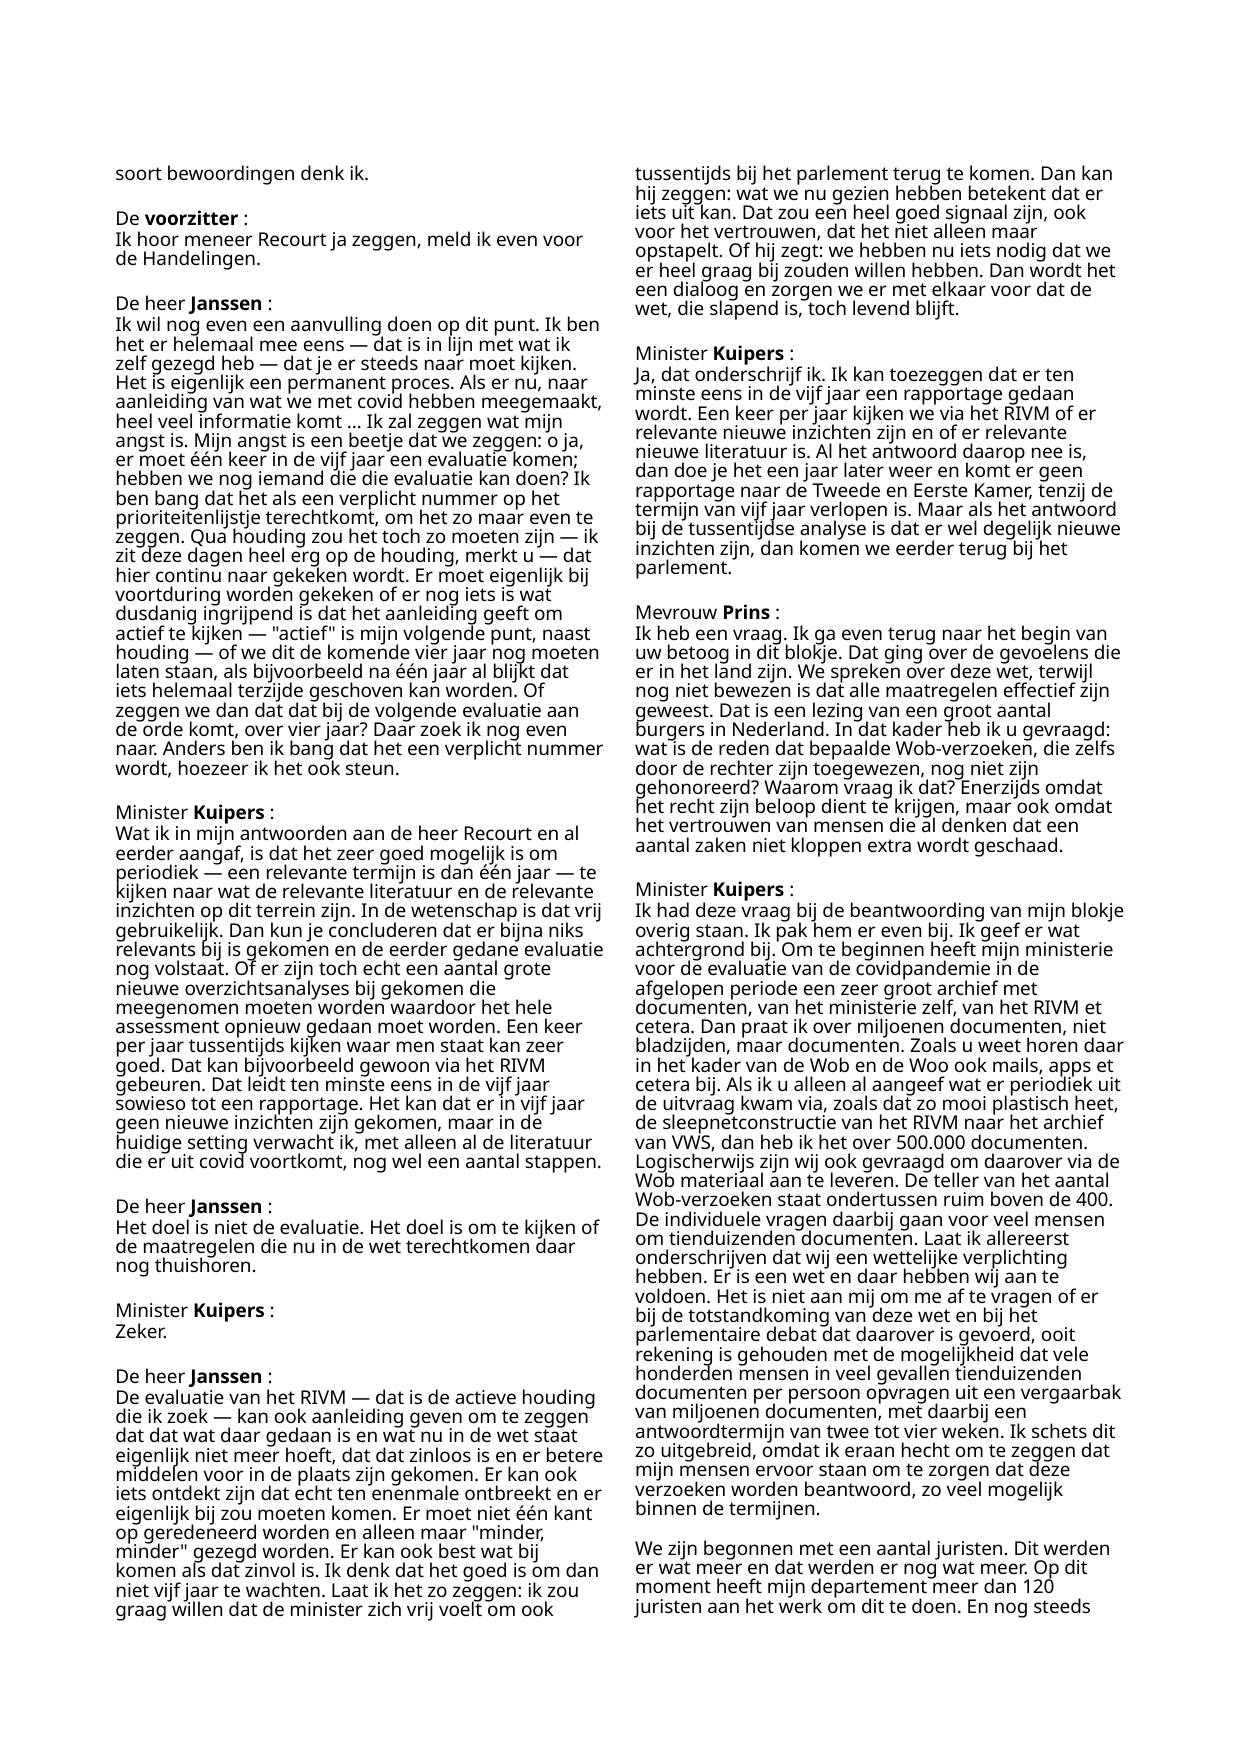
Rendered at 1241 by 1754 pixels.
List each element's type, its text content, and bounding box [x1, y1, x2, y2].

text Mevrouw Prins : [635, 599, 1125, 624]
text We zijn begonnen met een aantal juristen. Dit werden er wat meer en dat werden er nog wat meer. Op dit moment heeft mijn departement meer dan 120 juristen aan het werk om dit te doen. En nog steeds [635, 1540, 1125, 1617]
text Minister Kuipers : [635, 340, 1125, 366]
text Ja, dat onderschrijf ik. Ik kan toezeggen dat er ten minste eens in de vijf jaar een rapportage gedaan wordt. Een keer per jaar kijken we via het RIVM of er relevante nieuwe inzichten zijn en of er relevante nieuwe literatuur is. Al het antwoord daarop nee is, dan doe je het een jaar later weer en komt er geen rapportage naar de Tweede en Eerste Kamer, tenzij de termijn van vijf jaar verlopen is. Maar als het antwoord bij de tussentijdse analyse is dat er wel degelijk nieuwe inzichten zijn, dan komen we eerder terug bij het parlement. [635, 366, 1125, 578]
text Ik wil nog even een aanvulling doen op dit punt. Ik ben het er helemaal mee eens — dat is in lijn met wat ik zelf gezegd heb — dat je er steeds naar moet kijken. Het is eigenlijk een permanent proces. Als er nu, naar aanleiding van wat we met covid hebben meegemaakt, heel veel informatie komt … Ik zal zeggen wat mijn angst is. Mijn angst is een beetje dat we zeggen: o ja, er moet één keer in de vijf jaar een evaluatie komen; hebben we nog iemand die die evaluatie kan doen? Ik ben bang dat het als een verplicht nummer op het prioriteitenlijstje terechtkomt, om het zo maar even te zeggen. Qua houding zou het toch zo moeten zijn — ik zit deze dagen heel erg op de houding, merkt u — dat hier continu naar gekeken wordt. Er moet eigenlijk bij voortduring worden gekeken of er nog iets is wat dusdanig ingrijpend is dat het aanleiding geeft om actief te kijken — "actief" is mijn volgende punt, naast houding — of we dit de komende vier jaar nog moeten laten staan, als bijvoorbeeld na één jaar al blijkt dat iets helemaal terzijde geschoven kan worden. Of zeggen we dan dat dat bij de volgende evaluatie aan de orde komt, over vier jaar? Daar zoek ik nog even naar. Anders ben ik bang dat het een verplicht nummer wordt, hoezeer ik het ook steun. [115, 316, 605, 779]
text Minister Kuipers : [115, 799, 605, 825]
text De heer Janssen : [115, 1193, 605, 1219]
text Wat ik in mijn antwoorden aan de heer Recourt en al eerder aangaf, is dat het zeer goed mogelijk is om periodiek — een relevante termijn is dan één jaar — te kijken naar wat de relevante literatuur en de relevante inzichten op dit terrein zijn. In de wetenschap is dat vrij gebruikelijk. Dan kun je concluderen dat er bijna niks relevants bij is gekomen en de eerder gedane evaluatie nog volstaat. Of er zijn toch echt een aantal grote nieuwe overzichtsanalyses bij gekomen die meegenomen moeten worden waardoor het hele assessment opnieuw gedaan moet worden. Een keer per jaar tussentijds kijken waar men staat kan zeer goed. Dat kan bijvoorbeeld gewoon via het RIVM gebeuren. Dat leidt ten minste eens in de vijf jaar sowieso tot een rapportage. Het kan dat er in vijf jaar geen nieuwe inzichten zijn gekomen, maar in de huidige setting verwacht ik, met alleen al de literatuur die er uit covid voortkomt, nog wel een aantal stappen. [115, 825, 605, 1172]
text Minister Kuipers : [115, 1297, 605, 1323]
text Ik heb een vraag. Ik ga even terug naar het begin van uw betoog in dit blokje. Dat ging over de gevoelens die er in het land zijn. We spreken over deze wet, terwijl nog niet bewezen is dat alle maatregelen effectief zijn geweest. Dat is een lezing van een groot aantal burgers in Nederland. In dat kader heb ik u gevraagd: wat is de reden dat bepaalde Wob-verzoeken, die zelfs door de rechter zijn toegewezen, nog niet zijn gehonoreerd? Waarom vraag ik dat? Enerzijds omdat het recht zijn beloop dient te krijgen, maar ook omdat het vertrouwen van mensen die al denken dat een aantal zaken niet kloppen extra wordt geschaad. [635, 624, 1125, 856]
text Zeker. [115, 1323, 605, 1342]
text De heer Janssen : [115, 1363, 605, 1389]
text soort bewoordingen denk ik. [115, 165, 605, 184]
text De evaluatie van het RIVM — dat is de actieve houding die ik zoek — kan ook aanleiding geven om te zeggen dat dat wat daar gedaan is en wat nu in de wet staat eigenlijk niet meer hoeft, dat dat zinloos is en er betere middelen voor in de plaats zijn gekomen. Er kan ook iets ontdekt zijn dat echt ten enenmale ontbreekt en er eigenlijk bij zou moeten komen. Er moet niet één kant op geredeneerd worden en alleen maar "minder, minder" gezegd worden. Er kan ook best wat bij komen als dat zinvol is. Ik denk dat het goed is om dan niet vijf jaar te wachten. Laat ik het zo zeggen: ik zou graag willen dat de minister zich vrij voelt om ook [115, 1389, 605, 1620]
text Het doel is niet de evaluatie. Het doel is om te kijken of de maatregelen die nu in de wet terechtkomen daar nog thuishoren. [115, 1219, 605, 1277]
text Ik had deze vraag bij de beantwoording van mijn blokje overig staan. Ik pak hem er even bij. Ik geef er wat achtergrond bij. Om te beginnen heeft mijn ministerie voor de evaluatie van de covidpandemie in de afgelopen periode een zeer groot archief met documenten, van het ministerie zelf, van het RIVM et cetera. Dan praat ik over miljoenen documenten, niet bladzijden, maar documenten. Zoals u weet horen daar in het kader van de Wob en de Woo ook mails, apps et cetera bij. Als ik u alleen al aangeef wat er periodiek uit de uitvraag kwam via, zoals dat zo mooi plastisch heet, de sleepnetconstructie van het RIVM naar het archief van VWS, dan heb ik het over 500.000 documenten. Logischerwijs zijn wij ook gevraagd om daarover via de Wob materiaal aan te leveren. De teller van het aantal Wob-verzoeken staat ondertussen ruim boven de 400. De individuele vragen daarbij gaan voor veel mensen om tienduizenden documenten. Laat ik allereerst onderschrijven dat wij een wettelijke verplichting hebben. Er is een wet en daar hebben wij aan te voldoen. Het is niet aan mij om me af te vragen of er bij de totstandkoming van deze wet en bij het parlementaire debat dat daarover is gevoerd, ooit rekening is gehouden met de mogelijkheid dat vele honderden mensen in veel gevallen tienduizenden documenten per persoon opvragen uit een vergaarbak van miljoenen documenten, met daarbij een antwoordtermijn van twee tot vier weken. Ik schets dit zo uitgebreid, omdat ik eraan hecht om te zeggen dat mijn mensen ervoor staan om te zorgen dat deze verzoeken worden beantwoord, zo veel mogelijk binnen de termijnen. [635, 902, 1125, 1519]
text Minister Kuipers : [635, 877, 1125, 902]
text De voorzitter : [115, 205, 605, 231]
text tussentijds bij het parlement terug te komen. Dan kan hij zeggen: wat we nu gezien hebben betekent dat er iets uit kan. Dat zou een heel goed signaal zijn, ook voor het vertrouwen, dat het niet alleen maar opstapelt. Of hij zegt: we hebben nu iets nodig dat we er heel graag bij zouden willen hebben. Dan wordt het een dialoog en zorgen we er met elkaar voor dat de wet, die slapend is, toch levend blijft. [635, 165, 1125, 319]
text Ik hoor meneer Recourt ja zeggen, meld ik even voor de Handelingen. [115, 231, 605, 270]
text De heer Janssen : [115, 291, 605, 316]
